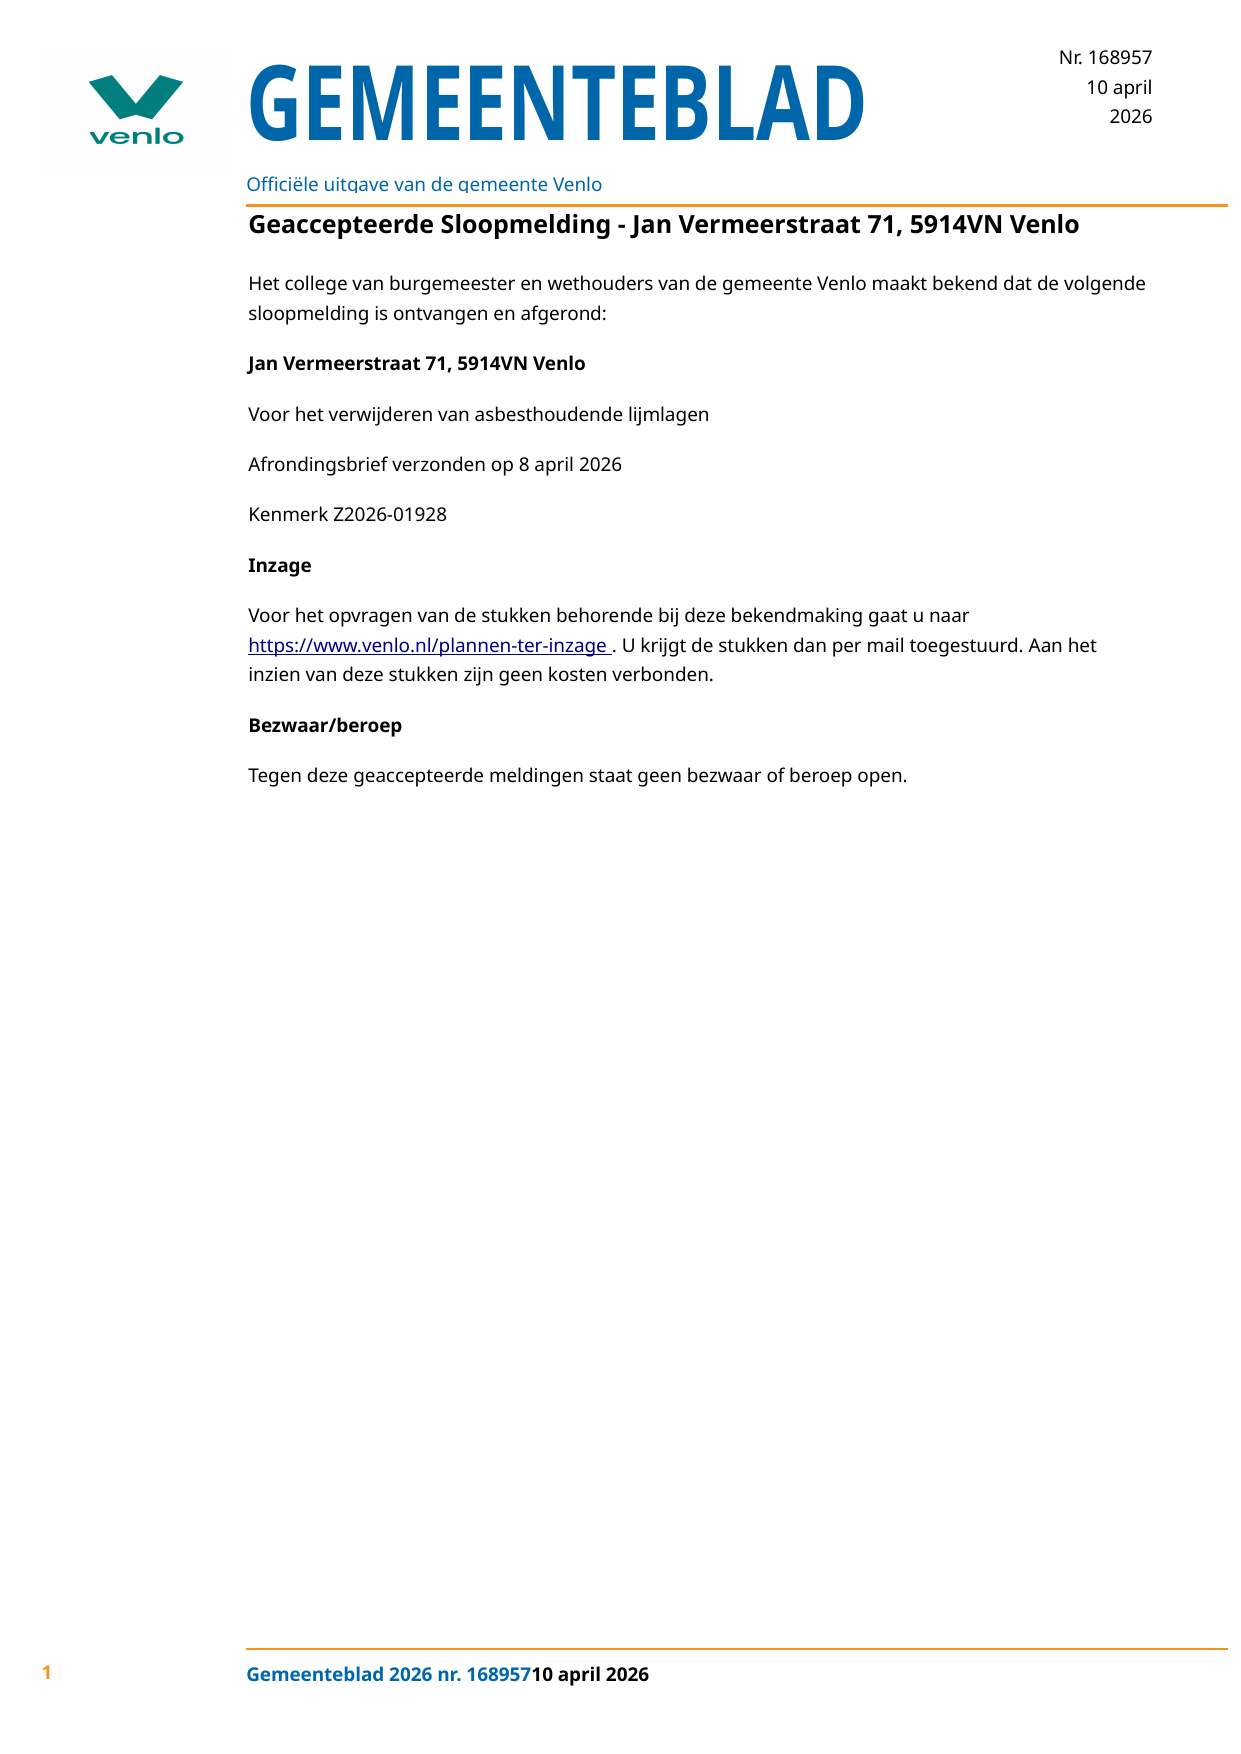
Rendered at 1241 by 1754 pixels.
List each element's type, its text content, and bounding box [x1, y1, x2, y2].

picture [41, 47, 231, 172]
text Afrondingsbrief verzonden op 8 april 2026 [248, 451, 1152, 477]
text Bezwaar/beroep [248, 712, 1152, 738]
text Kenmerk Z2026-01928 [248, 502, 1152, 527]
text Jan Vermeerstraat 71, 5914VN Venlo [248, 350, 1152, 376]
text Inzage [248, 552, 1152, 578]
text Geaccepteerde Sloopmelding - Jan Vermeerstraat 71, 5914VN Venlo [248, 207, 1152, 241]
text Tegen deze geaccepteerde meldingen staat geen bezwaar of beroep open. [248, 762, 1152, 788]
text Het college van burgemeester en wethouders van de gemeente Venlo maakt bekend dat de volgende sloopmelding is ontvangen en afgerond: [248, 270, 1152, 326]
text Voor het verwijderen van asbesthoudende lijmlagen [248, 401, 1152, 426]
text Voor het opvragen van de stukken behorende bij deze bekendmaking gaat u naar https://www.venlo.nl/plannen-ter-inzage . U krijgt de stukken dan per mail toegestuurd. Aan het inzien van deze stukken zijn geen kosten verbonden. [248, 602, 1152, 687]
